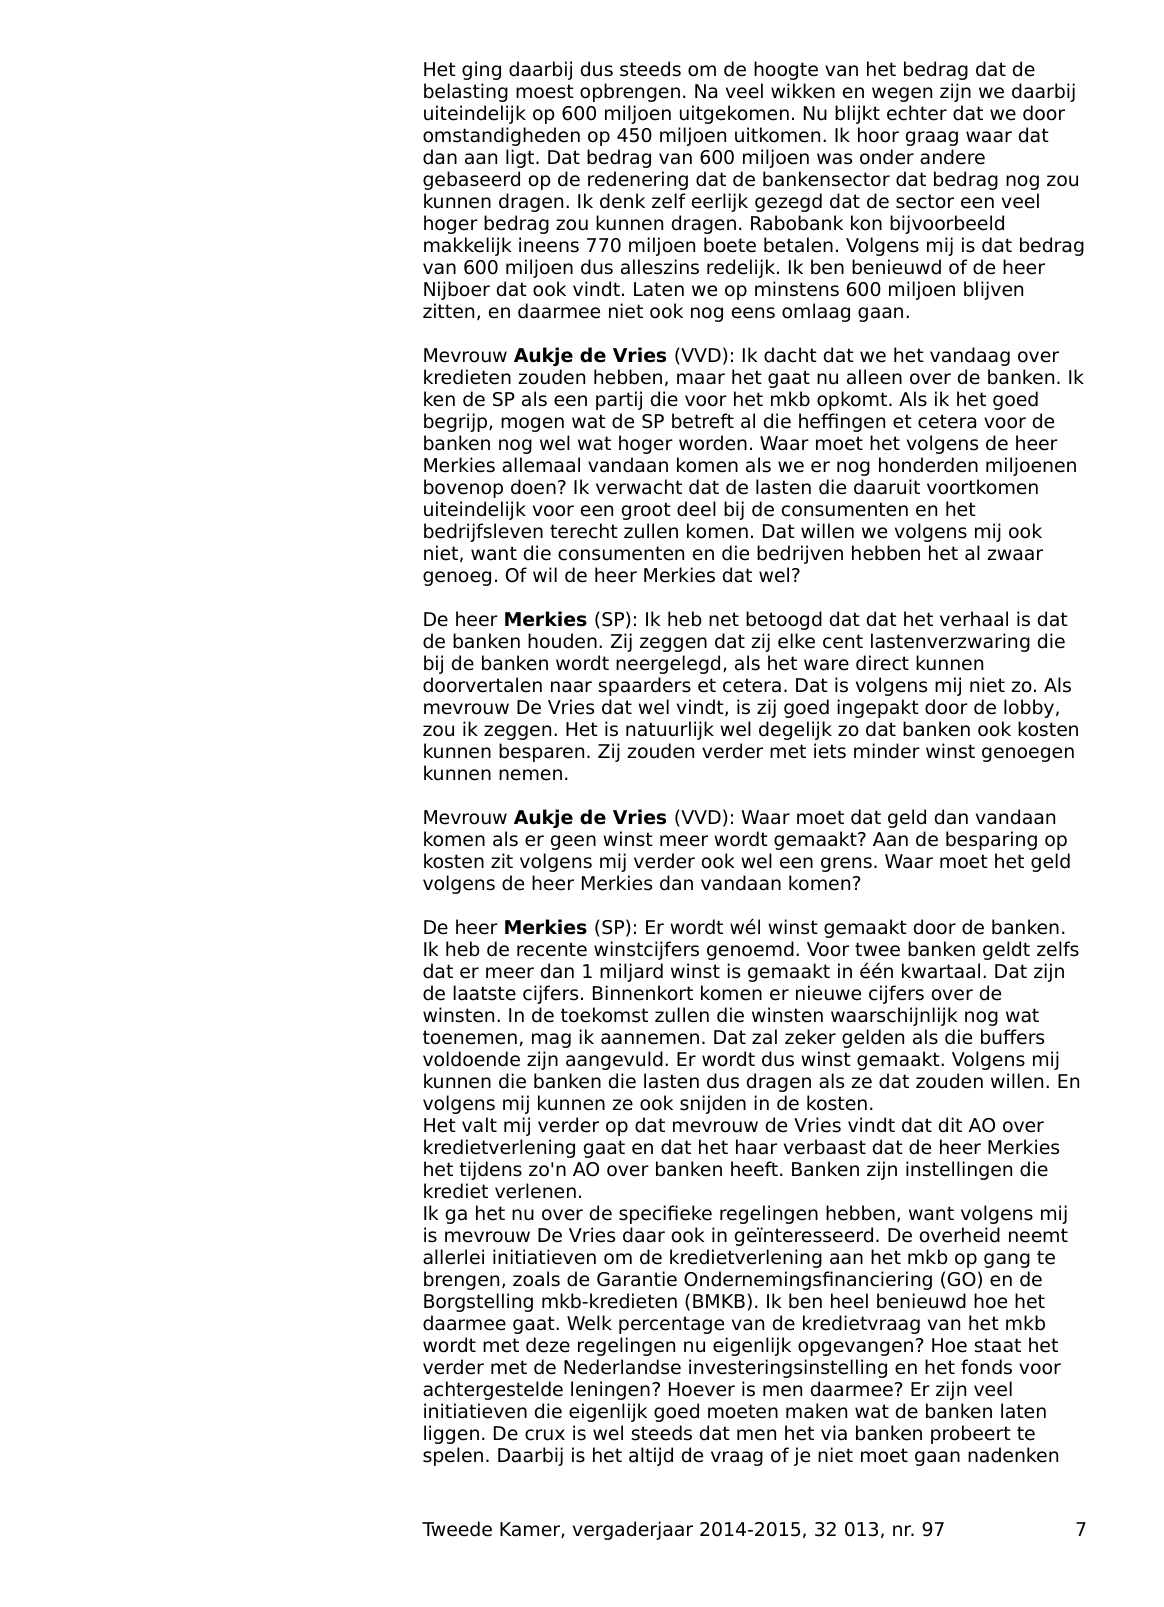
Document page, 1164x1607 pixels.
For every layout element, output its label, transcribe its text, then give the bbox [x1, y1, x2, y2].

text De heer Merkies (SP): Ik heb net betoogd dat dat het verhaal is dat de banken houden. Zij zeggen dat zij elke cent lastenverzwaring die bij de banken wordt neergelegd, als het ware direct kunnen doorvertalen naar spaarders et cetera. Dat is volgens mij niet zo. Als mevrouw De Vries dat wel vindt, is zij goed ingepakt door de lobby, zou ik zeggen. Het is natuurlijk wel degelijk zo dat banken ook kosten kunnen besparen. Zij zouden verder met iets minder winst genoegen kunnen nemen. [422, 609, 1087, 785]
text Het valt mij verder op dat mevrouw de Vries vindt dat dit AO over kredietverlening gaat en dat het haar verbaast dat de heer Merkies het tijdens zo'n AO over banken heeft. Banken zijn instellingen die krediet verlenen. [422, 1115, 1087, 1203]
text Mevrouw Aukje de Vries (VVD): Waar moet dat geld dan vandaan komen als er geen winst meer wordt gemaakt? Aan de besparing op kosten zit volgens mij verder ook wel een grens. Waar moet het geld volgens de heer Merkies dan vandaan komen? [422, 807, 1087, 895]
text De heer Merkies (SP): Er wordt wél winst gemaakt door de banken. Ik heb de recente winstcijfers genoemd. Voor twee banken geldt zelfs dat er meer dan 1 miljard winst is gemaakt in één kwartaal. Dat zijn de laatste cijfers. Binnenkort komen er nieuwe cijfers over de winsten. In de toekomst zullen die winsten waarschijnlijk nog wat toenemen, mag ik aannemen. Dat zal zeker gelden als die buffers voldoende zijn aangevuld. Er wordt dus winst gemaakt. Volgens mij kunnen die banken die lasten dus dragen als ze dat zouden willen. En volgens mij kunnen ze ook snijden in de kosten. [422, 917, 1087, 1115]
text Het ging daarbij dus steeds om de hoogte van het bedrag dat de belasting moest opbrengen. Na veel wikken en wegen zijn we daarbij uiteindelijk op 600 miljoen uitgekomen. Nu blijkt echter dat we door omstandigheden op 450 miljoen uitkomen. Ik hoor graag waar dat dan aan ligt. Dat bedrag van 600 miljoen was onder andere gebaseerd op de redenering dat de bankensector dat bedrag nog zou kunnen dragen. Ik denk zelf eerlijk gezegd dat de sector een veel hoger bedrag zou kunnen dragen. Rabobank kon bijvoorbeeld makkelijk ineens 770 miljoen boete betalen. Volgens mij is dat bedrag van 600 miljoen dus alleszins redelijk. Ik ben benieuwd of de heer Nijboer dat ook vindt. Laten we op minstens 600 miljoen blijven zitten, en daarmee niet ook nog eens omlaag gaan. [422, 59, 1087, 323]
text Mevrouw Aukje de Vries (VVD): Ik dacht dat we het vandaag over kredieten zouden hebben, maar het gaat nu alleen over de banken. Ik ken de SP als een partij die voor het mkb opkomt. Als ik het goed begrijp, mogen wat de SP betreft al die heffingen et cetera voor de banken nog wel wat hoger worden. Waar moet het volgens de heer Merkies allemaal vandaan komen als we er nog honderden miljoenen bovenop doen? Ik verwacht dat de lasten die daaruit voortkomen uiteindelijk voor een groot deel bij de consumenten en het bedrijfsleven terecht zullen komen. Dat willen we volgens mij ook niet, want die consumenten en die bedrijven hebben het al zwaar genoeg. Of wil de heer Merkies dat wel? [422, 345, 1087, 587]
text Ik ga het nu over de specifieke regelingen hebben, want volgens mij is mevrouw De Vries daar ook in geïnteresseerd. De overheid neemt allerlei initiatieven om de kredietverlening aan het mkb op gang te brengen, zoals de Garantie Ondernemingsfinanciering (GO) en de Borgstelling mkb-kredieten (BMKB). Ik ben heel benieuwd hoe het daarmee gaat. Welk percentage van de kredietvraag van het mkb wordt met deze regelingen nu eigenlijk opgevangen? Hoe staat het verder met de Nederlandse investeringsinstelling en het fonds voor achtergestelde leningen? Hoever is men daarmee? Er zijn veel initiatieven die eigenlijk goed moeten maken wat de banken laten liggen. De crux is wel steeds dat men het via banken probeert te spelen. Daarbij is het altijd de vraag of je niet moet gaan nadenken [422, 1203, 1087, 1467]
